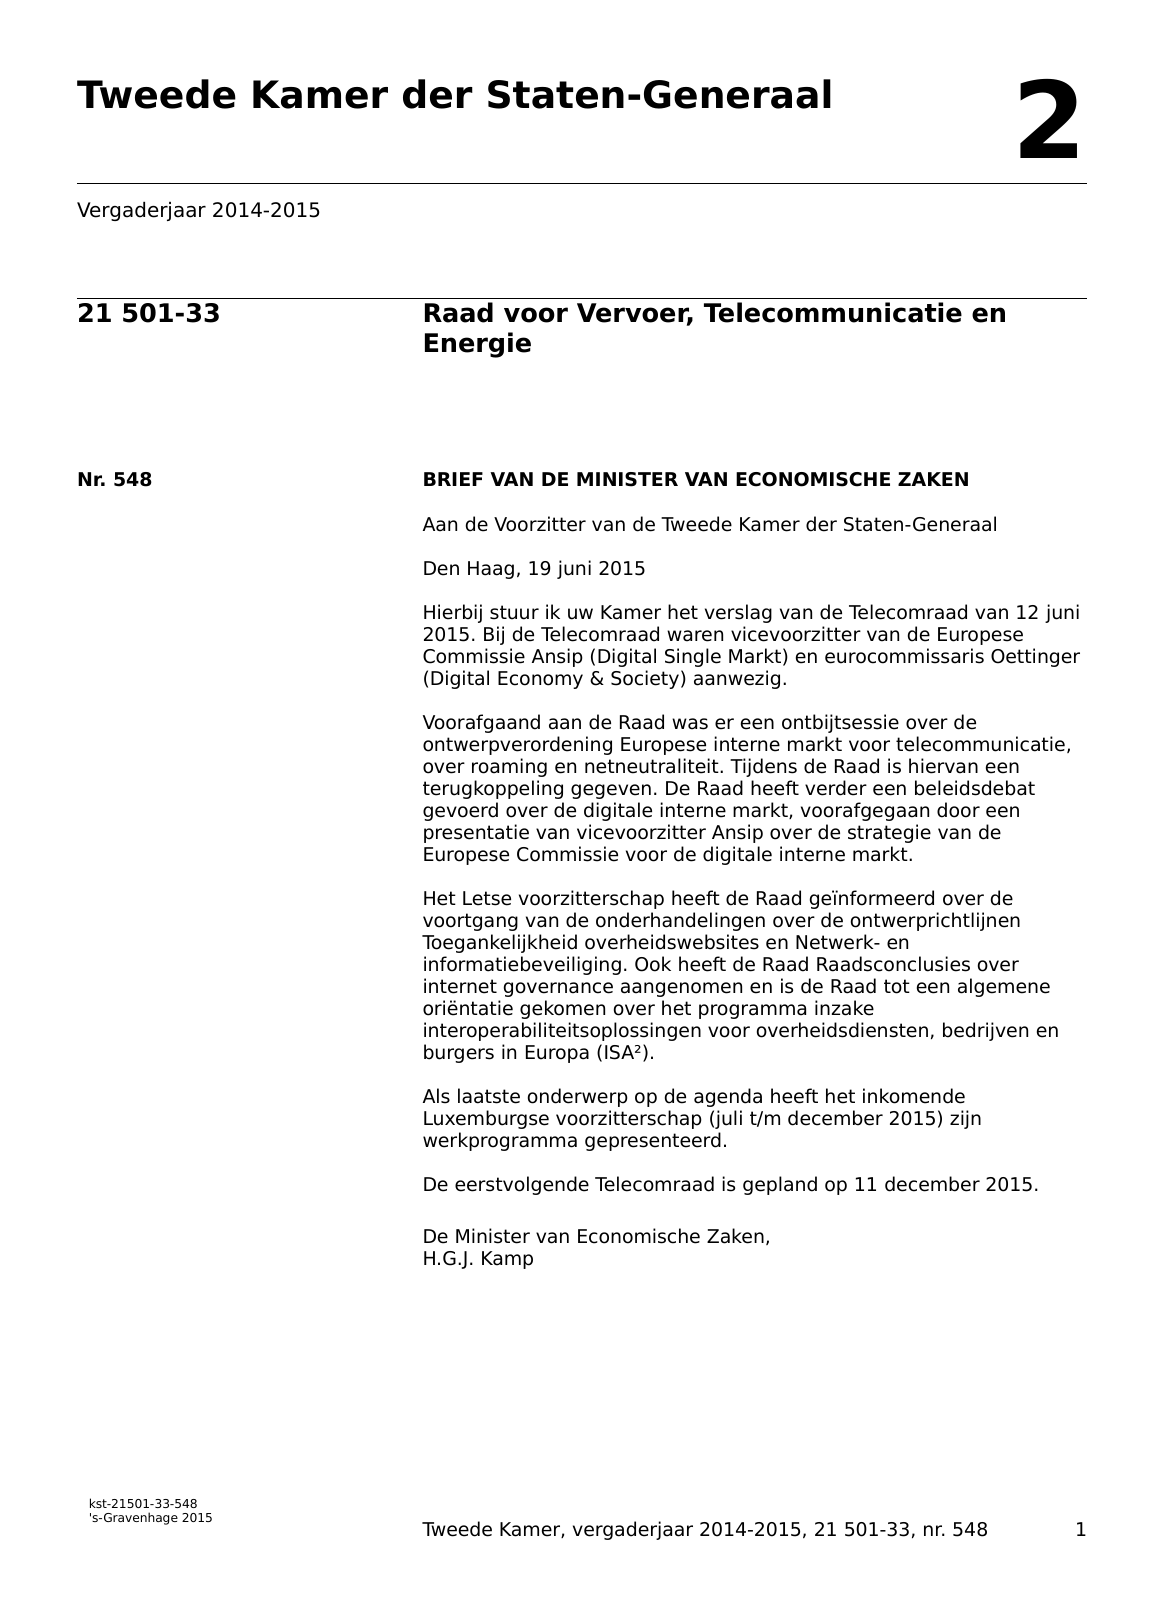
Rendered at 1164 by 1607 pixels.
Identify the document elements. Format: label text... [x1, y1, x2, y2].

text Hierbij stuur ik uw Kamer het verslag van de Telecomraad van 12 juni 2015. Bij de Telecomraad waren vicevoorzitter van de Europese Commissie Ansip (Digital Single Markt) en eurocommissaris Oettinger (Digital Economy & Society) aanwezig. [422, 602, 1087, 690]
text Den Haag, 19 juni 2015 [422, 558, 1087, 580]
text 's-Gravenhage 2015 [88, 1511, 323, 1525]
table_header 2 [886, 59, 1087, 183]
text Als laatste onderwerp op de agenda heeft het inkomende Luxemburgse voorzitterschap (juli t/m december 2015) zijn werkprogramma gepresenteerd. [422, 1086, 1087, 1152]
subtitle Nr. 548 BRIEF VAN DE MINISTER VAN ECONOMISCHE ZAKEN [77, 469, 1087, 491]
text Voorafgaand aan de Raad was er een ontbijtsessie over de ontwerpverordening Europese interne markt voor telecommunicatie, over roaming en netneutraliteit. Tijdens de Raad is hiervan een terugkoppeling gegeven. De Raad heeft verder een beleidsdebat gevoerd over de digitale interne markt, voorafgegaan door een presentatie van vicevoorzitter Ansip over de strategie van de Europese Commissie voor de digitale interne markt. [422, 712, 1087, 866]
subtitle 21 501-33 Raad voor Vervoer, Telecommunicatie en Energie [77, 299, 1087, 358]
text Aan de Voorzitter van de Tweede Kamer der Staten-Generaal [422, 513, 1087, 536]
text kst-21501-33-548 [88, 1497, 323, 1511]
table_header Tweede Kamer der Staten-Generaal [77, 59, 886, 183]
text De eerstvolgende Telecomraad is gepland op 11 december 2015. [422, 1174, 1087, 1196]
text De Minister van Economische Zaken, H.G.J. Kamp [422, 1226, 1087, 1270]
text Het Letse voorzitterschap heeft de Raad geïnformeerd over de voortgang van de onderhandelingen over de ontwerprichtlijnen Toegankelijkheid overheidswebsites en Netwerk- en informatiebeveiliging. Ook heeft de Raad Raadsconclusies over internet governance aangenomen en is de Raad tot een algemene oriëntatie gekomen over het programma inzake interoperabiliteitsoplossingen voor overheidsdiensten, bedrijven en burgers in Europa (ISA²). [422, 888, 1087, 1064]
table_cell Vergaderjaar 2014-2015 [77, 184, 1087, 298]
